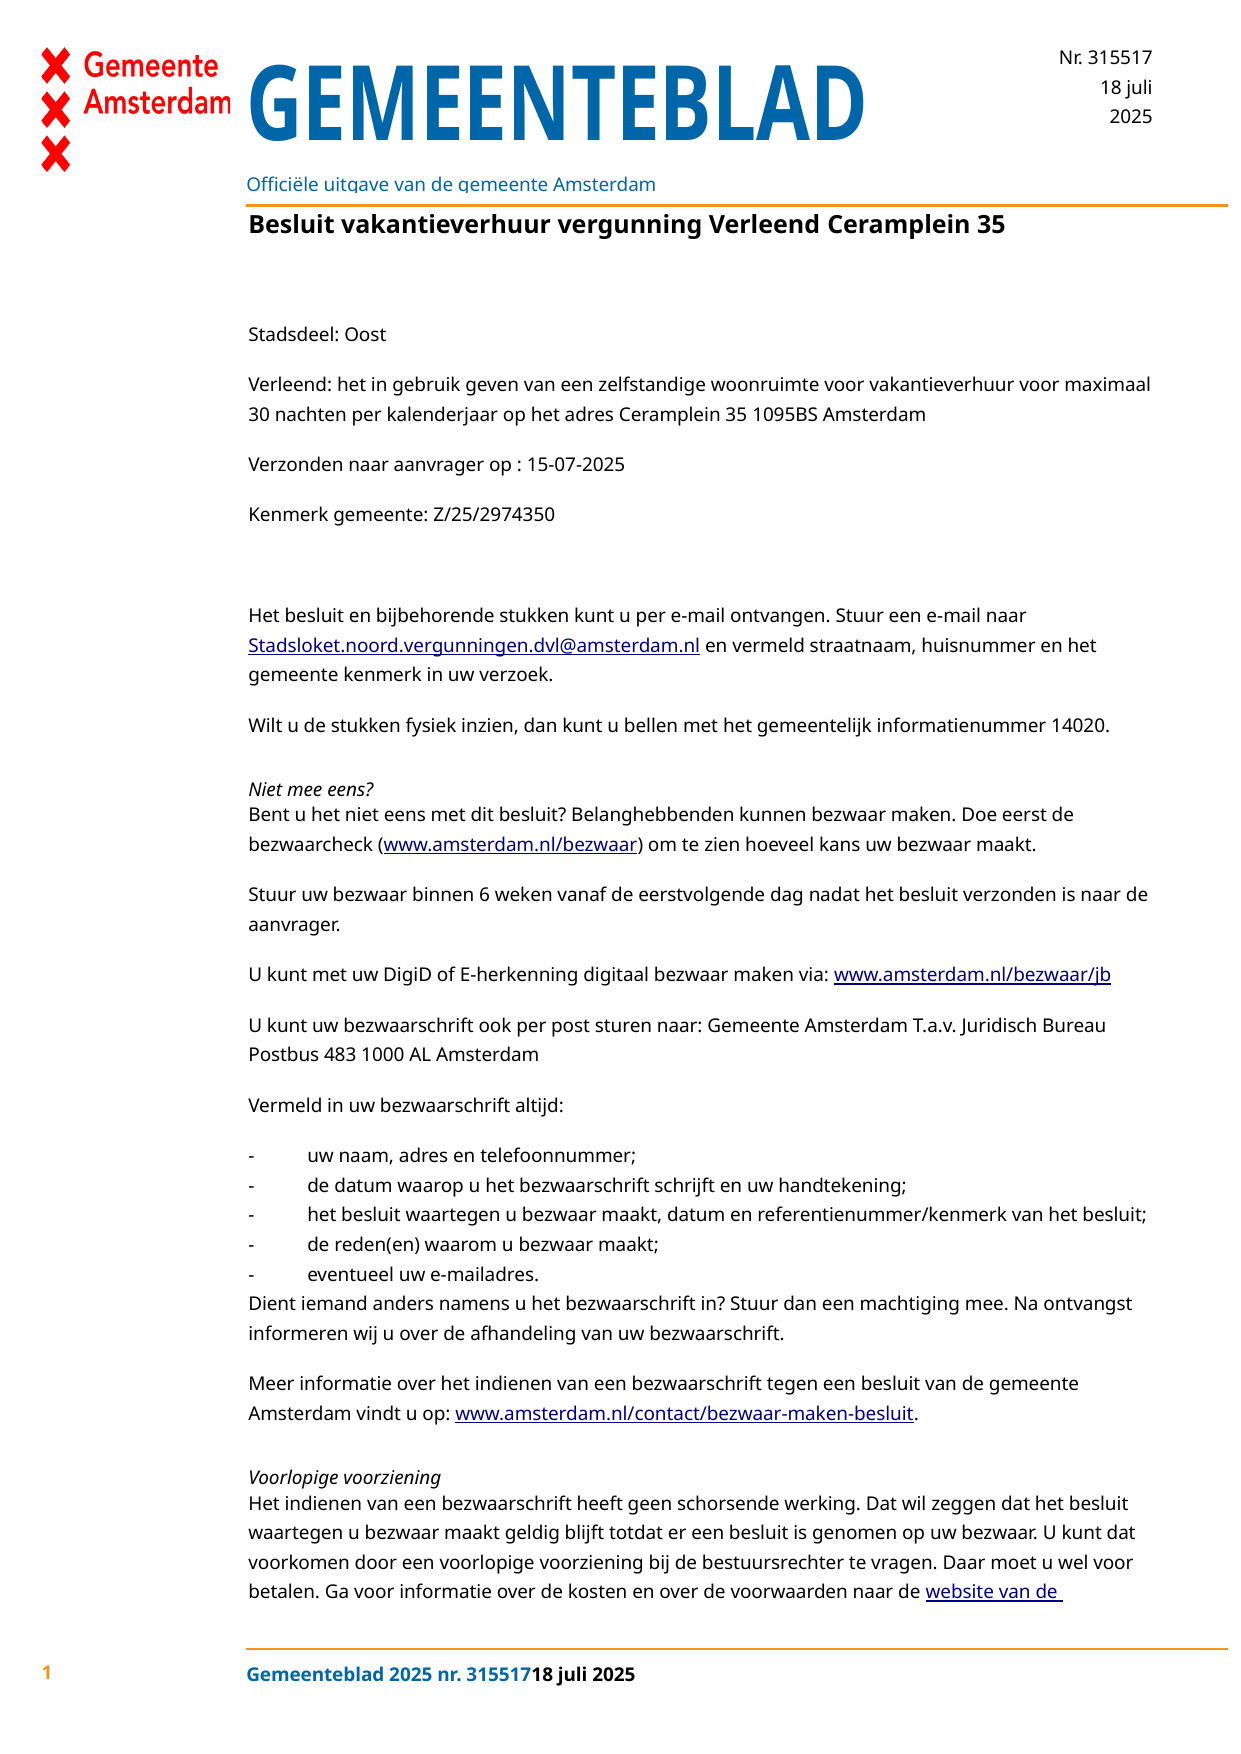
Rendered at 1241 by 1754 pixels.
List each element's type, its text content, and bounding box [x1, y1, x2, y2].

text Kenmerk gemeente: Z/25/2974350 [248, 502, 1152, 527]
text Wilt u de stukken fysiek inzien, dan kunt u bellen met het gemeentelijk informatienummer 14020. [248, 712, 1152, 738]
text Verleend: het in gebruik geven van een zelfstandige woonruimte voor vakantieverhuur voor maximaal 30 nachten per kalenderjaar op het adres Ceramplein 35 1095BS Amsterdam [248, 371, 1152, 426]
list de datum waarop u het bezwaarschrift schrijft en uw handtekening; [248, 1172, 1152, 1198]
list de reden(en) waarom u bezwaar maakt; [248, 1231, 1152, 1257]
text Bent u het niet eens met dit besluit? Belanghebbenden kunnen bezwaar maken. Doe eerst de bezwaarcheck (www.amsterdam.nl/bezwaar) om te zien hoeveel kans uw bezwaar maakt. [248, 802, 1152, 857]
text Besluit vakantieverhuur vergunning Verleend Ceramplein 35 [248, 207, 1152, 241]
text Het besluit en bijbehorende stukken kunt u per e-mail ontvangen. Stuur een e-mail naar Stadsloket.noord.vergunningen.dvl@amsterdam.nl en vermeld straatnaam, huisnummer en het gemeente kenmerk in uw verzoek. [248, 602, 1152, 687]
text Stadsdeel: Oost [248, 321, 1152, 346]
text U kunt met uw DigiD of E-herkenning digitaal bezwaar maken via: www.amsterdam.nl/bezwaar/jb [248, 962, 1152, 987]
list het besluit waartegen u bezwaar maakt, datum en referentienummer/kenmerk van het besluit; [248, 1202, 1152, 1227]
text Voorlopige voorziening [248, 1464, 1152, 1490]
text Dient iemand anders namens u het bezwaarschrift in? Stuur dan een machtiging mee. Na ontvangst informeren wij u over de afhandeling van uw bezwaarschrift. [248, 1290, 1152, 1346]
text Het indienen van een bezwaarschrift heeft geen schorsende werking. Dat wil zeggen dat het besluit waartegen u bezwaar maakt geldig blijft totdat er een besluit is genomen op uw bezwaar. U kunt dat voorkomen door een voorlopige voorziening bij de bestuursrechter te vragen. Daar moet u wel voor betalen. Ga voor informatie over de kosten en over de voorwaarden naar de website van de [248, 1490, 1152, 1604]
text U kunt uw bezwaarschrift ook per post sturen naar: Gemeente Amsterdam T.a.v. Juridisch Bureau Postbus 483 1000 AL Amsterdam [248, 1012, 1152, 1067]
text Stuur uw bezwaar binnen 6 weken vanaf de eerstvolgende dag nadat het besluit verzonden is naar de aanvrager. [248, 882, 1152, 937]
text Niet mee eens? [248, 776, 1152, 802]
list eventueel uw e-mailadres. [248, 1261, 1152, 1287]
text Vermeld in uw bezwaarschrift altijd: [248, 1092, 1152, 1118]
text Verzonden naar aanvrager op : 15-07-2025 [248, 451, 1152, 477]
picture [41, 47, 231, 172]
text Meer informatie over het indienen van een bezwaarschrift tegen een besluit van de gemeente Amsterdam vindt u op: www.amsterdam.nl/contact/bezwaar-maken-besluit. [248, 1370, 1152, 1426]
list uw naam, adres en telefoonnummer; [248, 1142, 1152, 1168]
